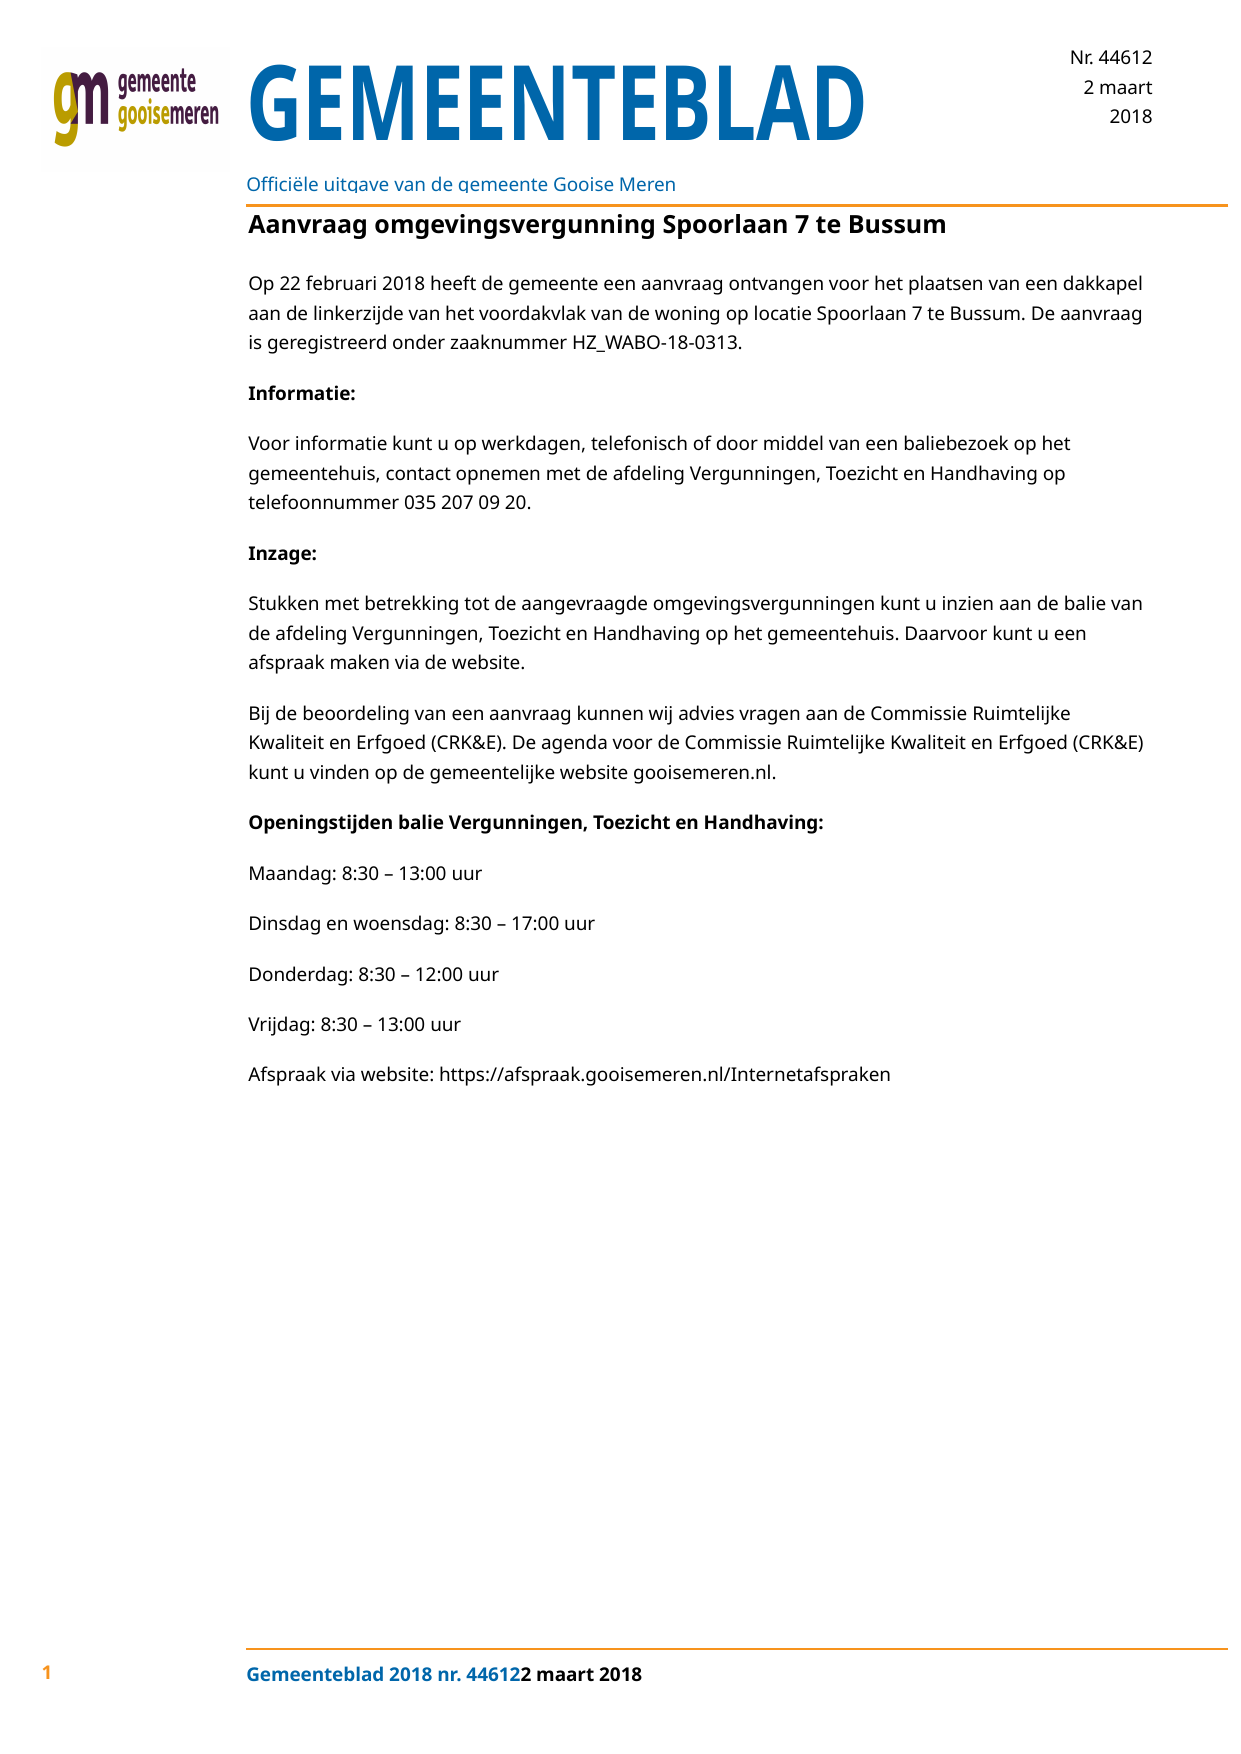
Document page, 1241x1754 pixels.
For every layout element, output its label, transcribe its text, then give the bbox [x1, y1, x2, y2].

text Stukken met betrekking tot de aangevraagde omgevingsvergunningen kunt u inzien aan de balie van de afdeling Vergunningen, Toezicht en Handhaving op het gemeentehuis. Daarvoor kunt u een afspraak maken via de website. [248, 590, 1152, 675]
text Bij de beoordeling van een aanvraag kunnen wij advies vragen aan de Commissie Ruimtelijke Kwaliteit en Erfgoed (CRK&E). De agenda voor de Commissie Ruimtelijke Kwaliteit en Erfgoed (CRK&E) kunt u vinden op de gemeentelijke website gooisemeren.nl. [248, 700, 1152, 785]
text Inzage: [248, 540, 1152, 566]
text Afspraak via website: https://afspraak.gooisemeren.nl/Internetafspraken [248, 1062, 1152, 1087]
text Openingstijden balie Vergunningen, Toezicht en Handhaving: [248, 809, 1152, 835]
picture [41, 47, 231, 172]
text Maandag: 8:30 – 13:00 uur [248, 860, 1152, 886]
text Informatie: [248, 380, 1152, 406]
text Donderdag: 8:30 – 12:00 uur [248, 961, 1152, 986]
text Voor informatie kunt u op werkdagen, telefonisch of door middel van een baliebezoek op het gemeentehuis, contact opnemen met de afdeling Vergunningen, Toezicht en Handhaving op telefoonnummer 035 207 09 20. [248, 430, 1152, 515]
text Aanvraag omgevingsvergunning Spoorlaan 7 te Bussum [248, 207, 1152, 241]
text Vrijdag: 8:30 – 13:00 uur [248, 1011, 1152, 1037]
text Op 22 februari 2018 heeft de gemeente een aanvraag ontvangen voor het plaatsen van een dakkapel aan de linkerzijde van het voordakvlak van de woning op locatie Spoorlaan 7 te Bussum. De aanvraag is geregistreerd onder zaaknummer HZ_WABO-18-0313. [248, 270, 1152, 355]
text Dinsdag en woensdag: 8:30 – 17:00 uur [248, 910, 1152, 936]
